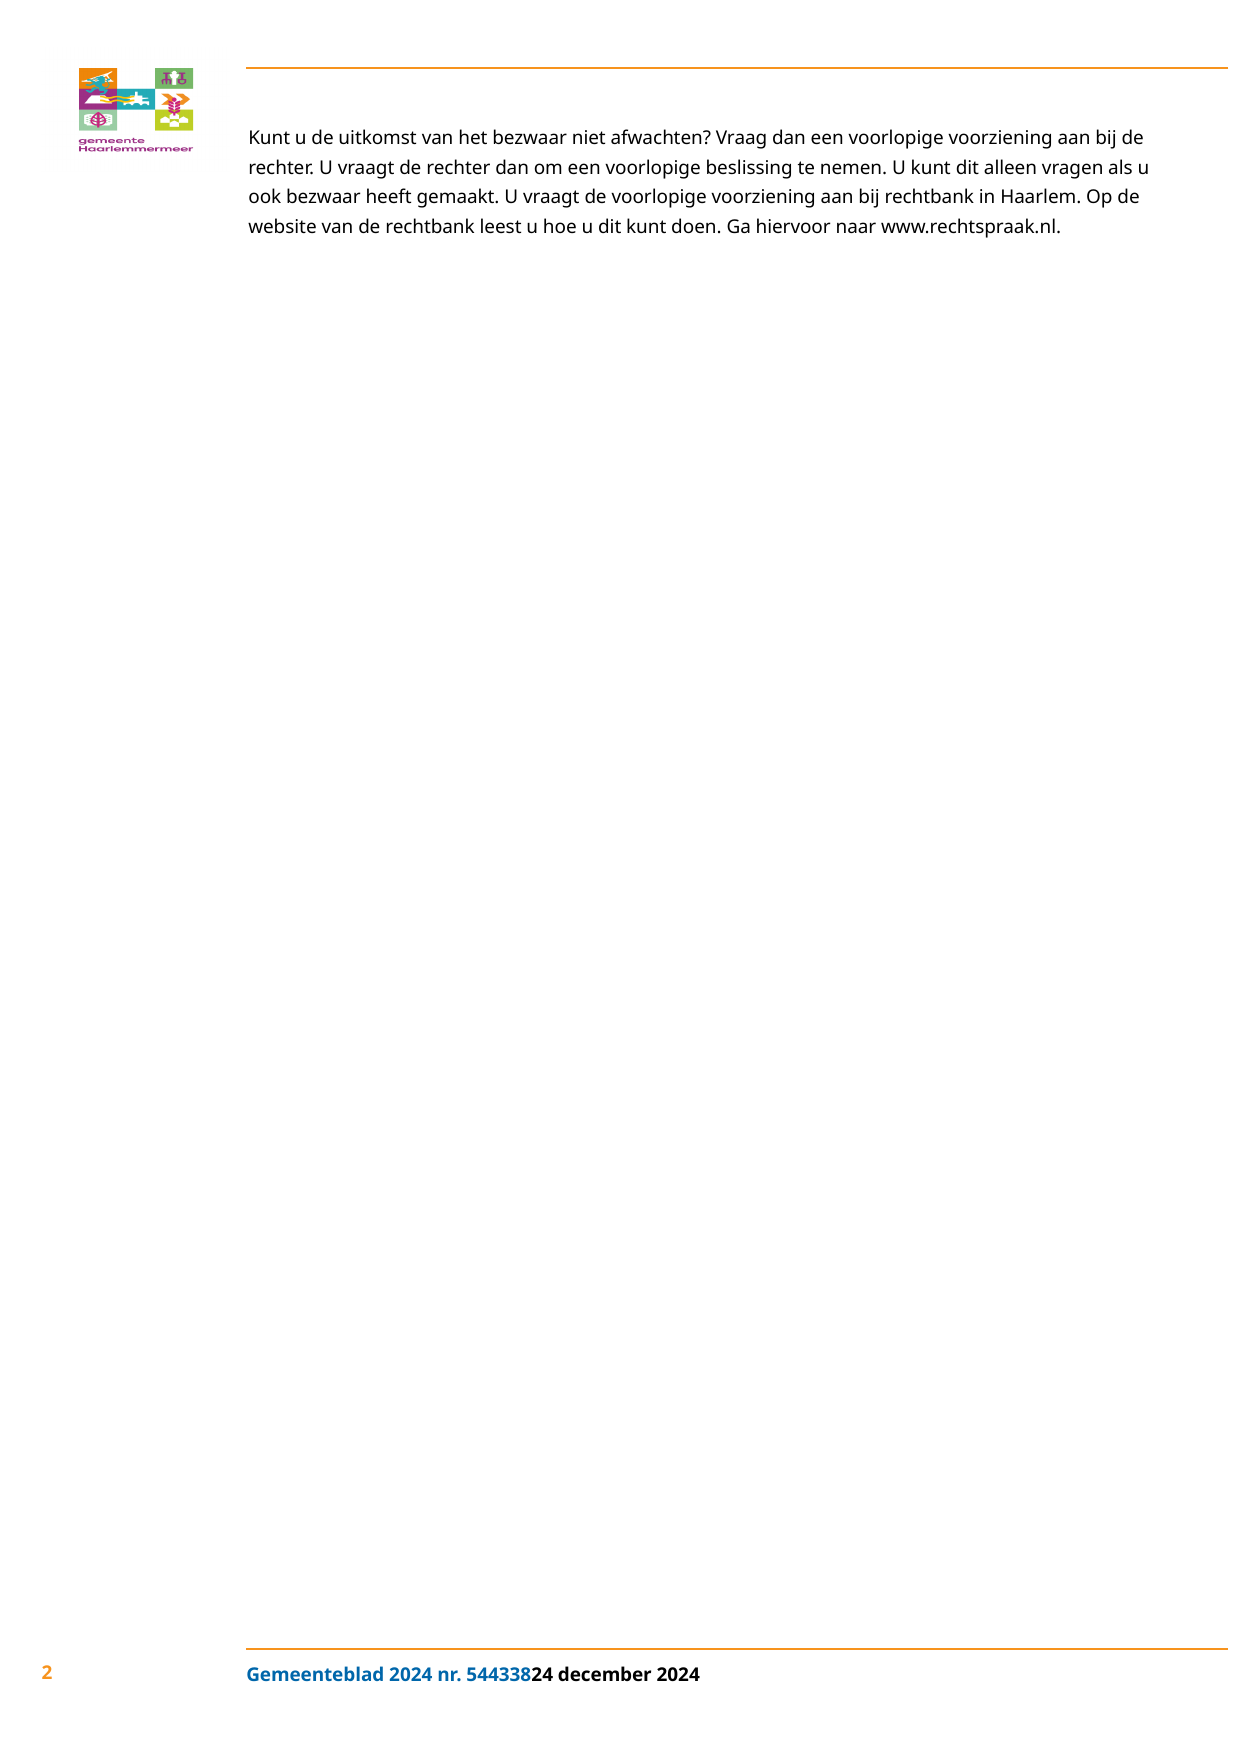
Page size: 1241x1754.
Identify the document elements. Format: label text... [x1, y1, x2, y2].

text Kunt u de uitkomst van het bezwaar niet afwachten? Vraag dan een voorlopige voorziening aan bij de rechter. U vraagt de rechter dan om een voorlopige beslissing te nemen. U kunt dit alleen vragen als u ook bezwaar heeft gemaakt. U vraagt de voorlopige voorziening aan bij rechtbank in Haarlem. Op de website van de rechtbank leest u hoe u dit kunt doen. Ga hiervoor naar www.rechtspraak.nl. [248, 124, 1152, 239]
picture [41, 47, 231, 172]
